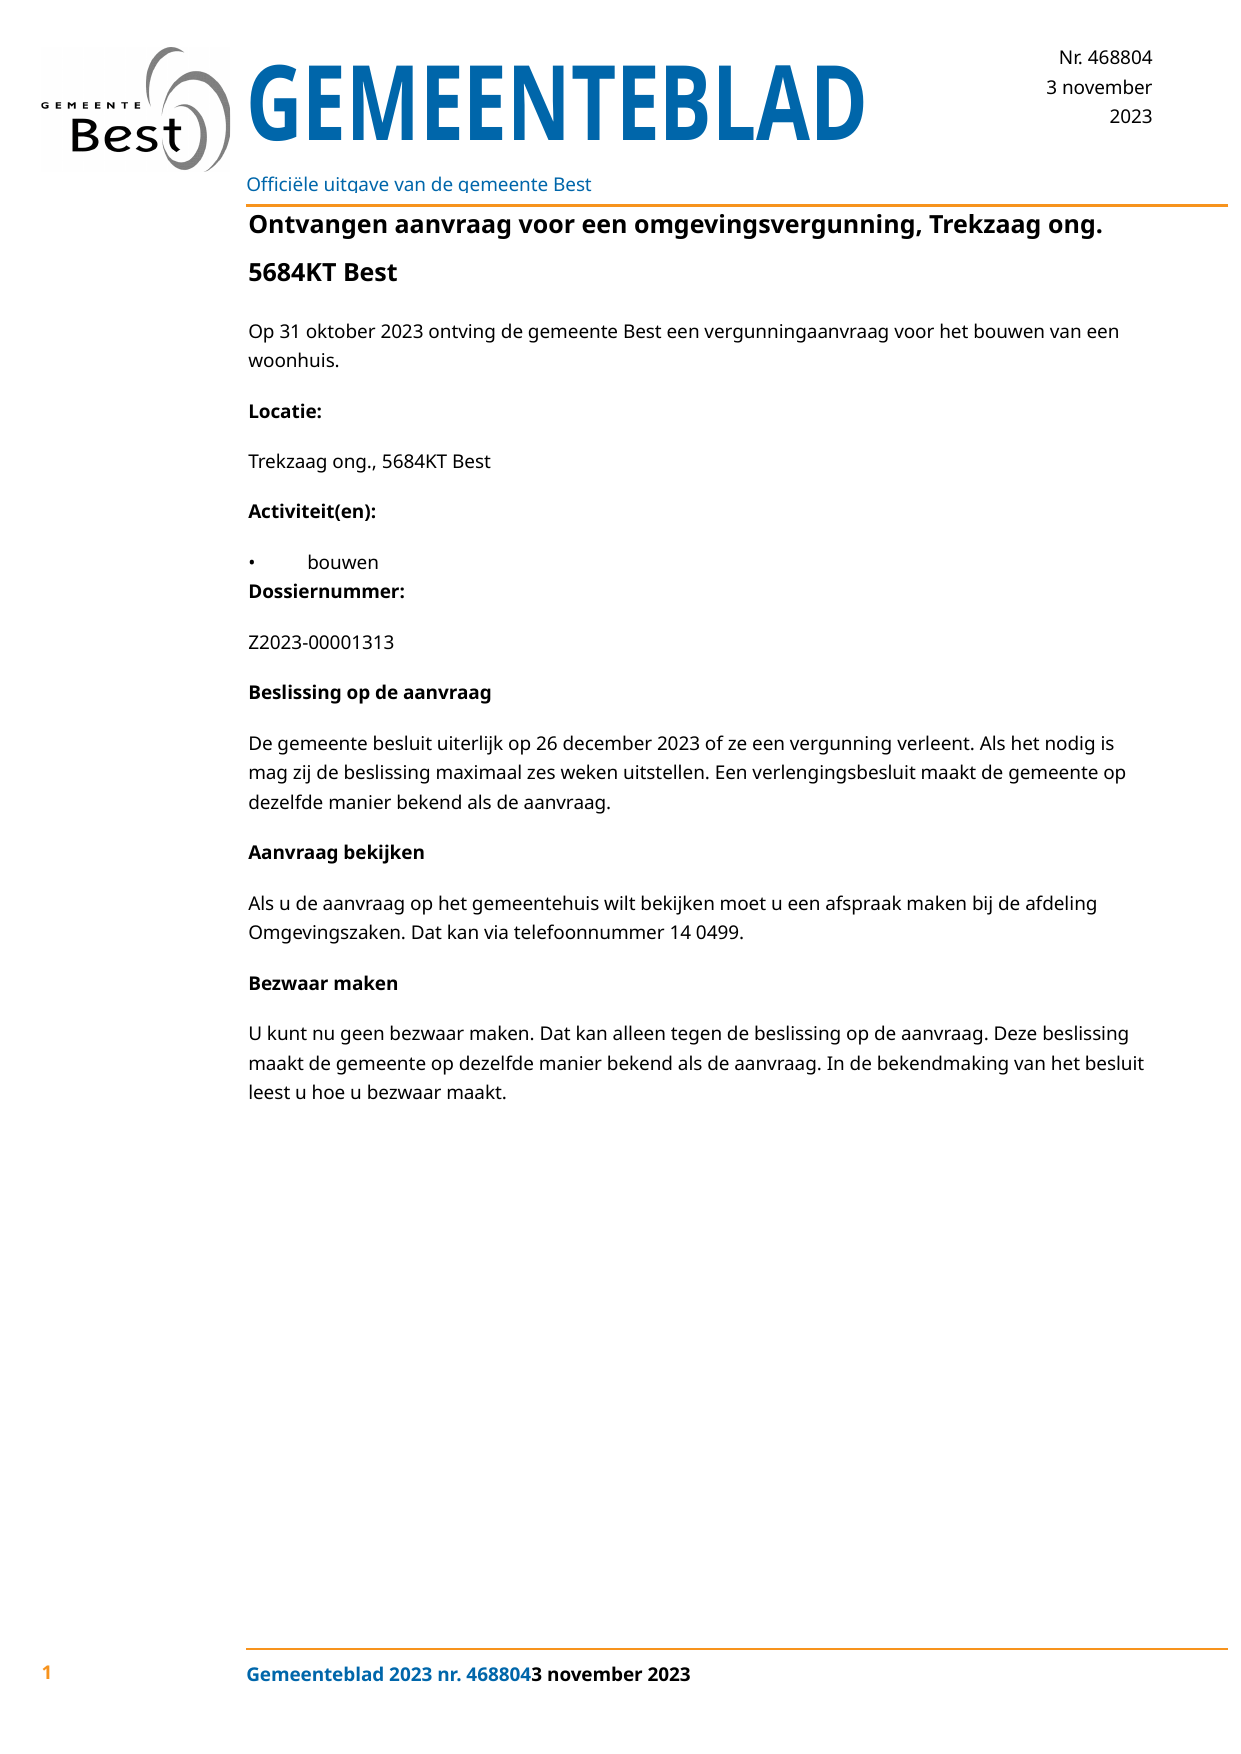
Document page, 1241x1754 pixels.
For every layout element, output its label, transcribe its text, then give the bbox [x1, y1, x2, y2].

text Aanvraag bekijken [248, 839, 1152, 865]
picture [41, 47, 231, 172]
text Activiteit(en): [248, 499, 1152, 524]
text De gemeente besluit uiterlijk op 26 december 2023 of ze een vergunning verleent. Als het nodig is mag zij de beslissing maximaal zes weken uitstellen. Een verlengingsbesluit maakt de gemeente op dezelfde manier bekend als de aanvraag. [248, 730, 1152, 815]
text Dossiernummer: [248, 579, 1152, 604]
list bouwen [248, 549, 1152, 575]
text Beslissing op de aanvraag [248, 679, 1152, 705]
text Ontvangen aanvraag voor een omgevingsvergunning, Trekzaag ong. 5684KT Best [248, 207, 1152, 288]
text Trekzaag ong., 5684KT Best [248, 448, 1152, 474]
text Z2023-00001313 [248, 629, 1152, 655]
text Als u de aanvraag op het gemeentehuis wilt bekijken moet u een afspraak maken bij de afdeling Omgevingszaken. Dat kan via telefoonnummer 14 0499. [248, 890, 1152, 945]
text Op 31 oktober 2023 ontving de gemeente Best een vergunningaanvraag voor het bouwen van een woonhuis. [248, 318, 1152, 373]
text U kunt nu geen bezwaar maken. Dat kan alleen tegen de beslissing op de aanvraag. Deze beslissing maakt de gemeente op dezelfde manier bekend als de aanvraag. In de bekendmaking van het besluit leest u hoe u bezwaar maakt. [248, 1020, 1152, 1105]
text Bezwaar maken [248, 970, 1152, 996]
text Locatie: [248, 398, 1152, 424]
